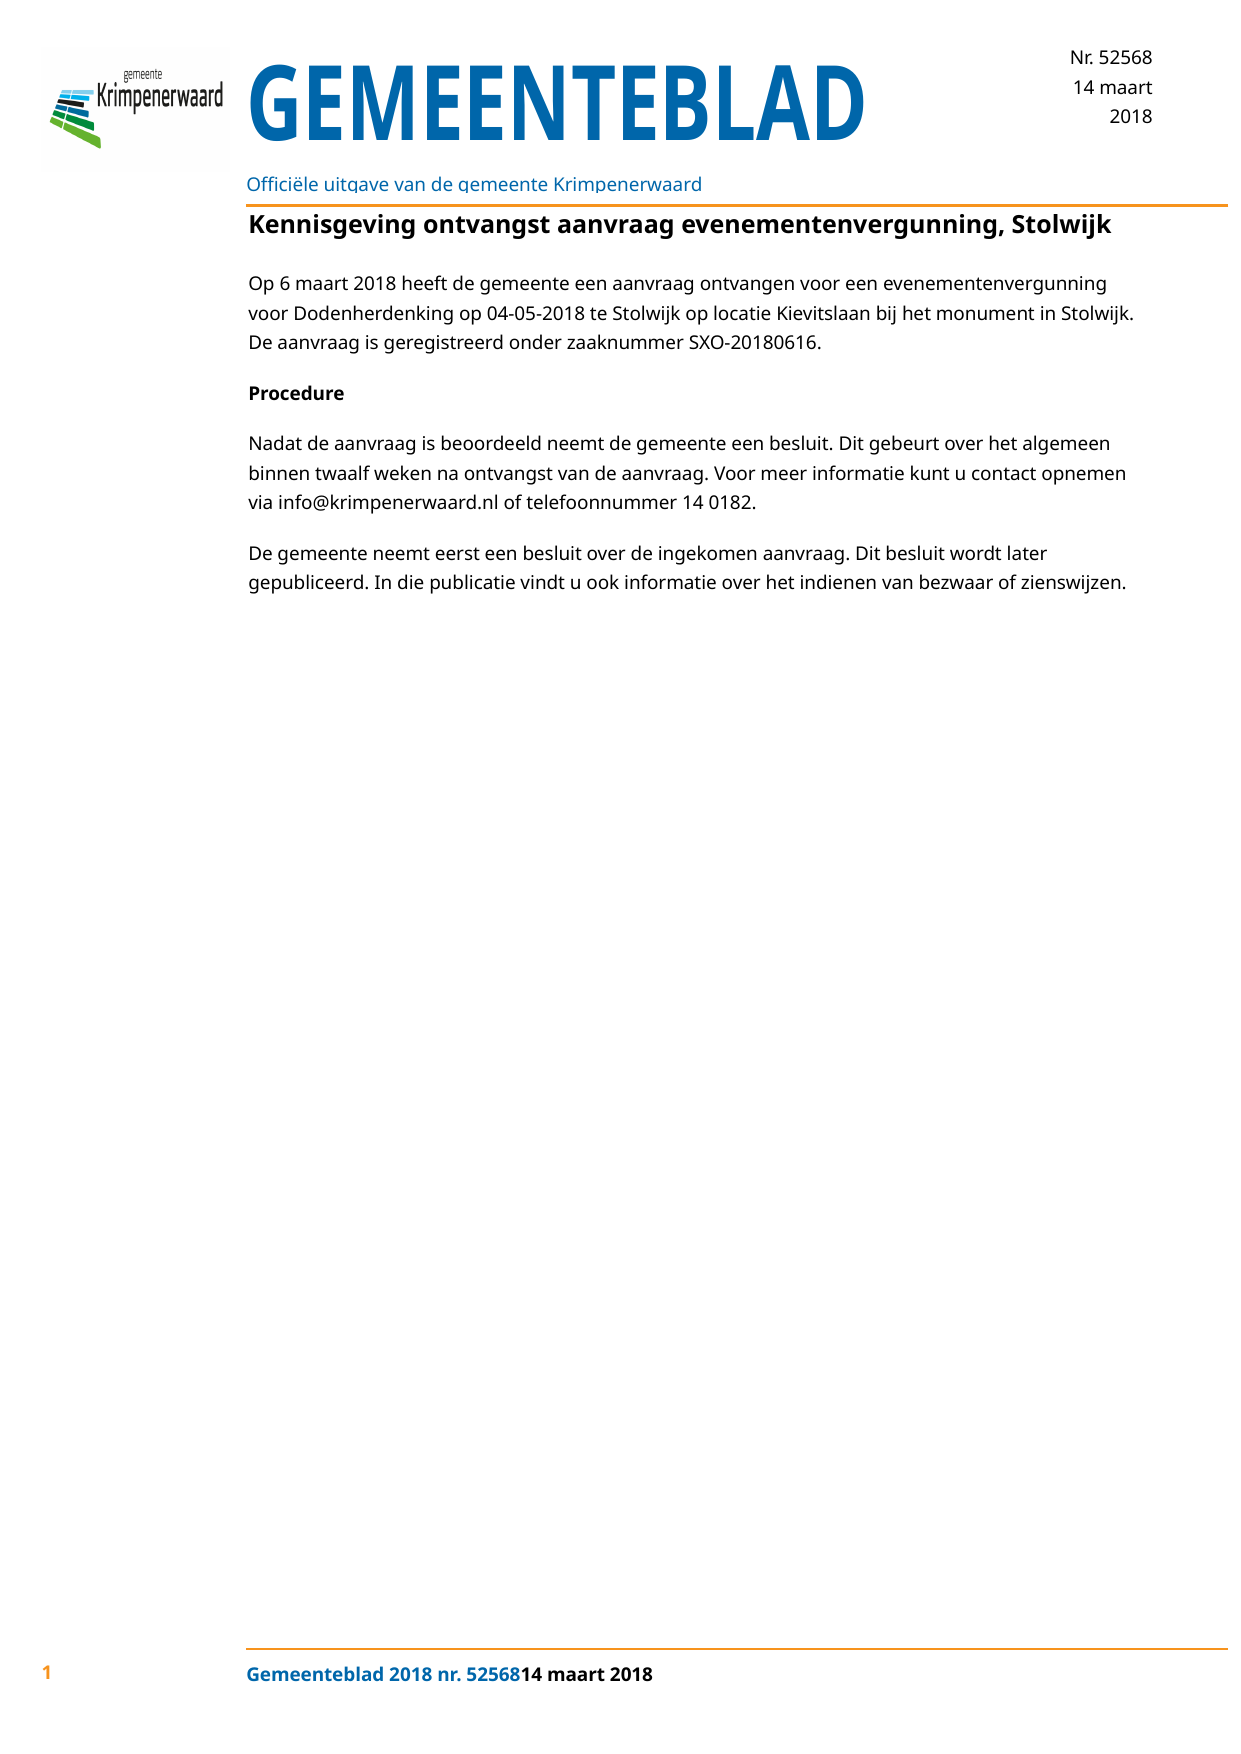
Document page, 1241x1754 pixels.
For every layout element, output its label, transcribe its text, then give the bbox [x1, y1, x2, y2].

picture [41, 47, 231, 172]
text De gemeente neemt eerst een besluit over de ingekomen aanvraag. Dit besluit wordt later gepubliceerd. In die publicatie vindt u ook informatie over het indienen van bezwaar of zienswijzen. [248, 540, 1152, 595]
text Procedure [248, 380, 1152, 406]
text Nadat de aanvraag is beoordeeld neemt de gemeente een besluit. Dit gebeurt over het algemeen binnen twaalf weken na ontvangst van de aanvraag. Voor meer informatie kunt u contact opnemen via info@krimpenerwaard.nl of telefoonnummer 14 0182. [248, 430, 1152, 515]
text Kennisgeving ontvangst aanvraag evenementenvergunning, Stolwijk [248, 207, 1152, 241]
text Op 6 maart 2018 heeft de gemeente een aanvraag ontvangen voor een evenementenvergunning voor Dodenherdenking op 04-05-2018 te Stolwijk op locatie Kievitslaan bij het monument in Stolwijk. De aanvraag is geregistreerd onder zaaknummer SXO-20180616. [248, 270, 1152, 355]
